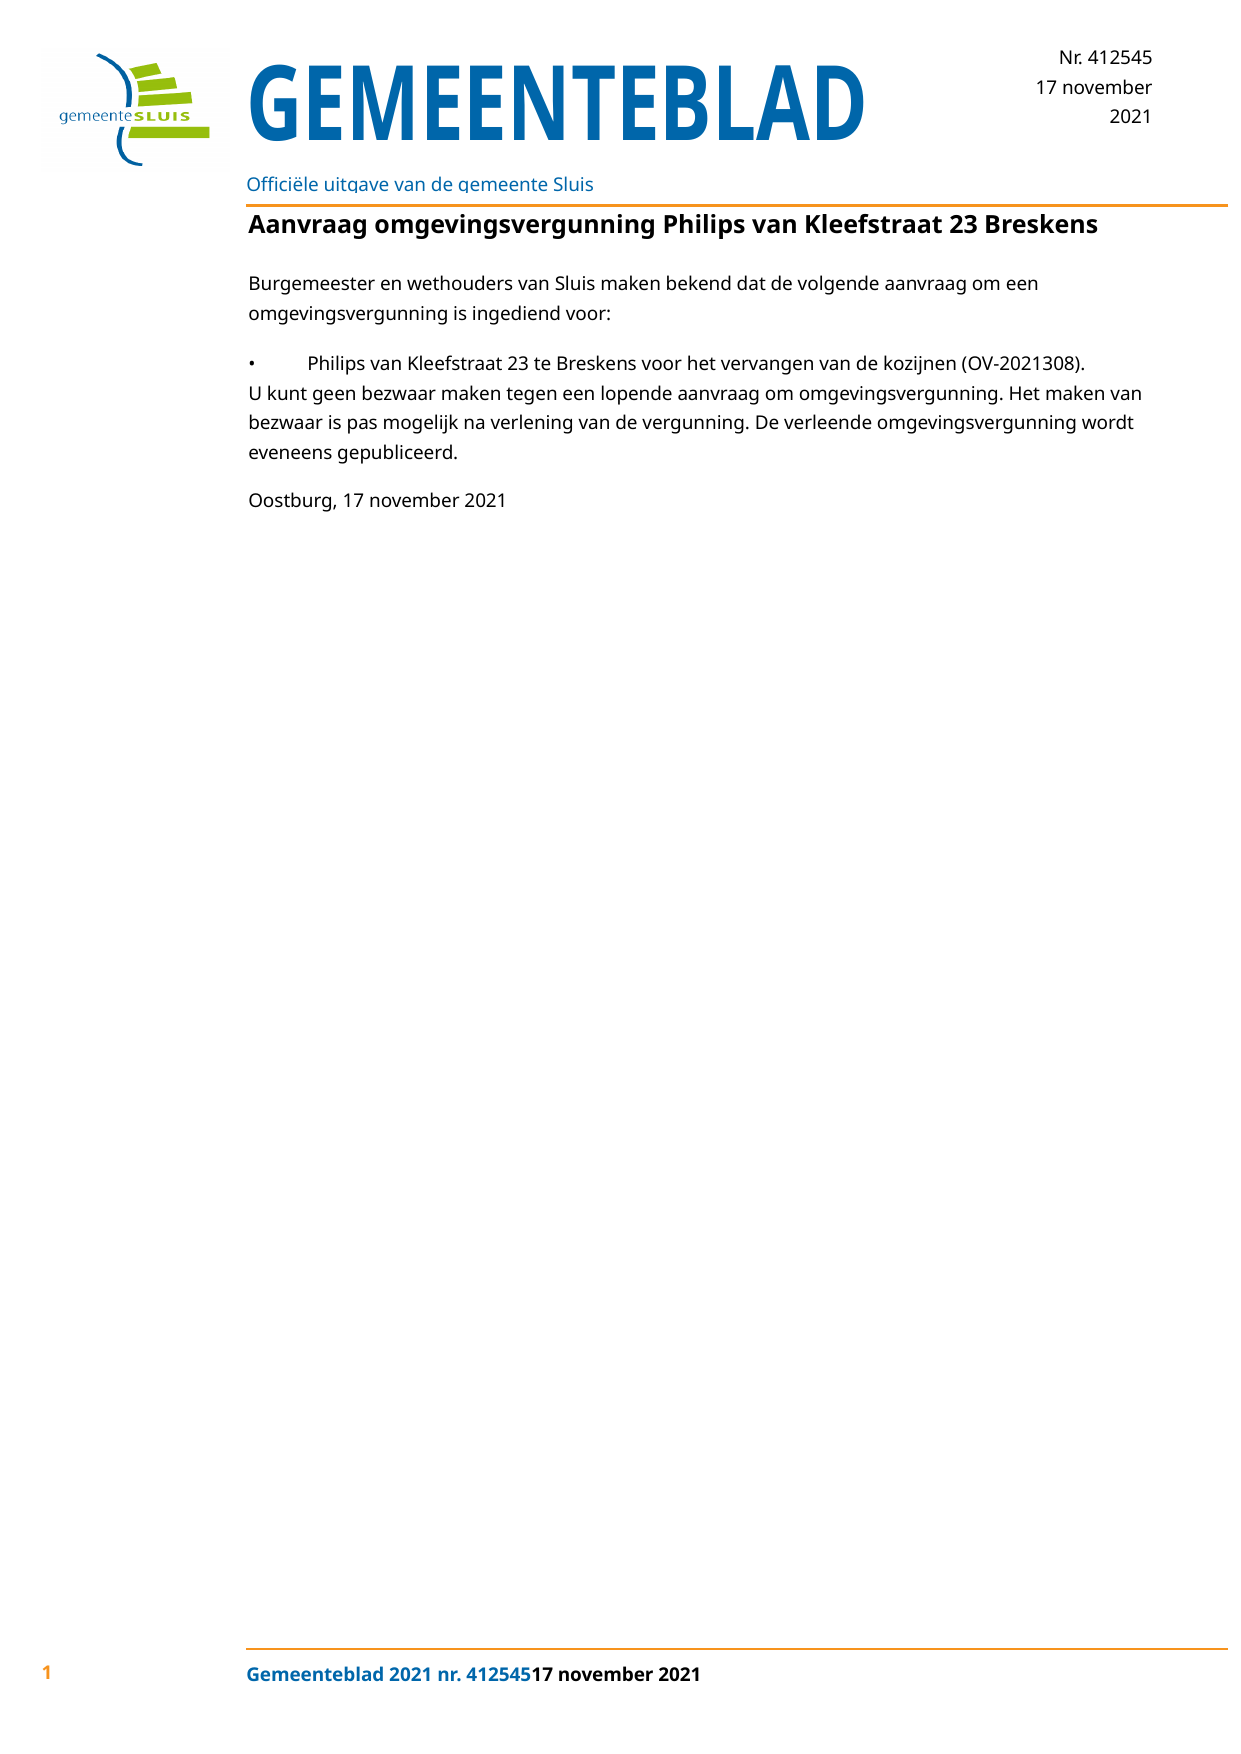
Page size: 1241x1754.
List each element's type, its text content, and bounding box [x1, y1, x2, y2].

picture [41, 47, 231, 172]
list Philips van Kleefstraat 23 te Breskens voor het vervangen van de kozijnen (OV-2021308). [248, 350, 1152, 376]
text Oostburg, 17 november 2021 [248, 487, 1152, 513]
text Burgemeester en wethouders van Sluis maken bekend dat de volgende aanvraag om een omgevingsvergunning is ingediend voor: [248, 270, 1152, 326]
text U kunt geen bezwaar maken tegen een lopende aanvraag om omgevingsvergunning. Het maken van bezwaar is pas mogelijk na verlening van de vergunning. De verleende omgevingsvergunning wordt eveneens gepubliceerd. [248, 380, 1152, 465]
text Aanvraag omgevingsvergunning Philips van Kleefstraat 23 Breskens [248, 207, 1152, 241]
